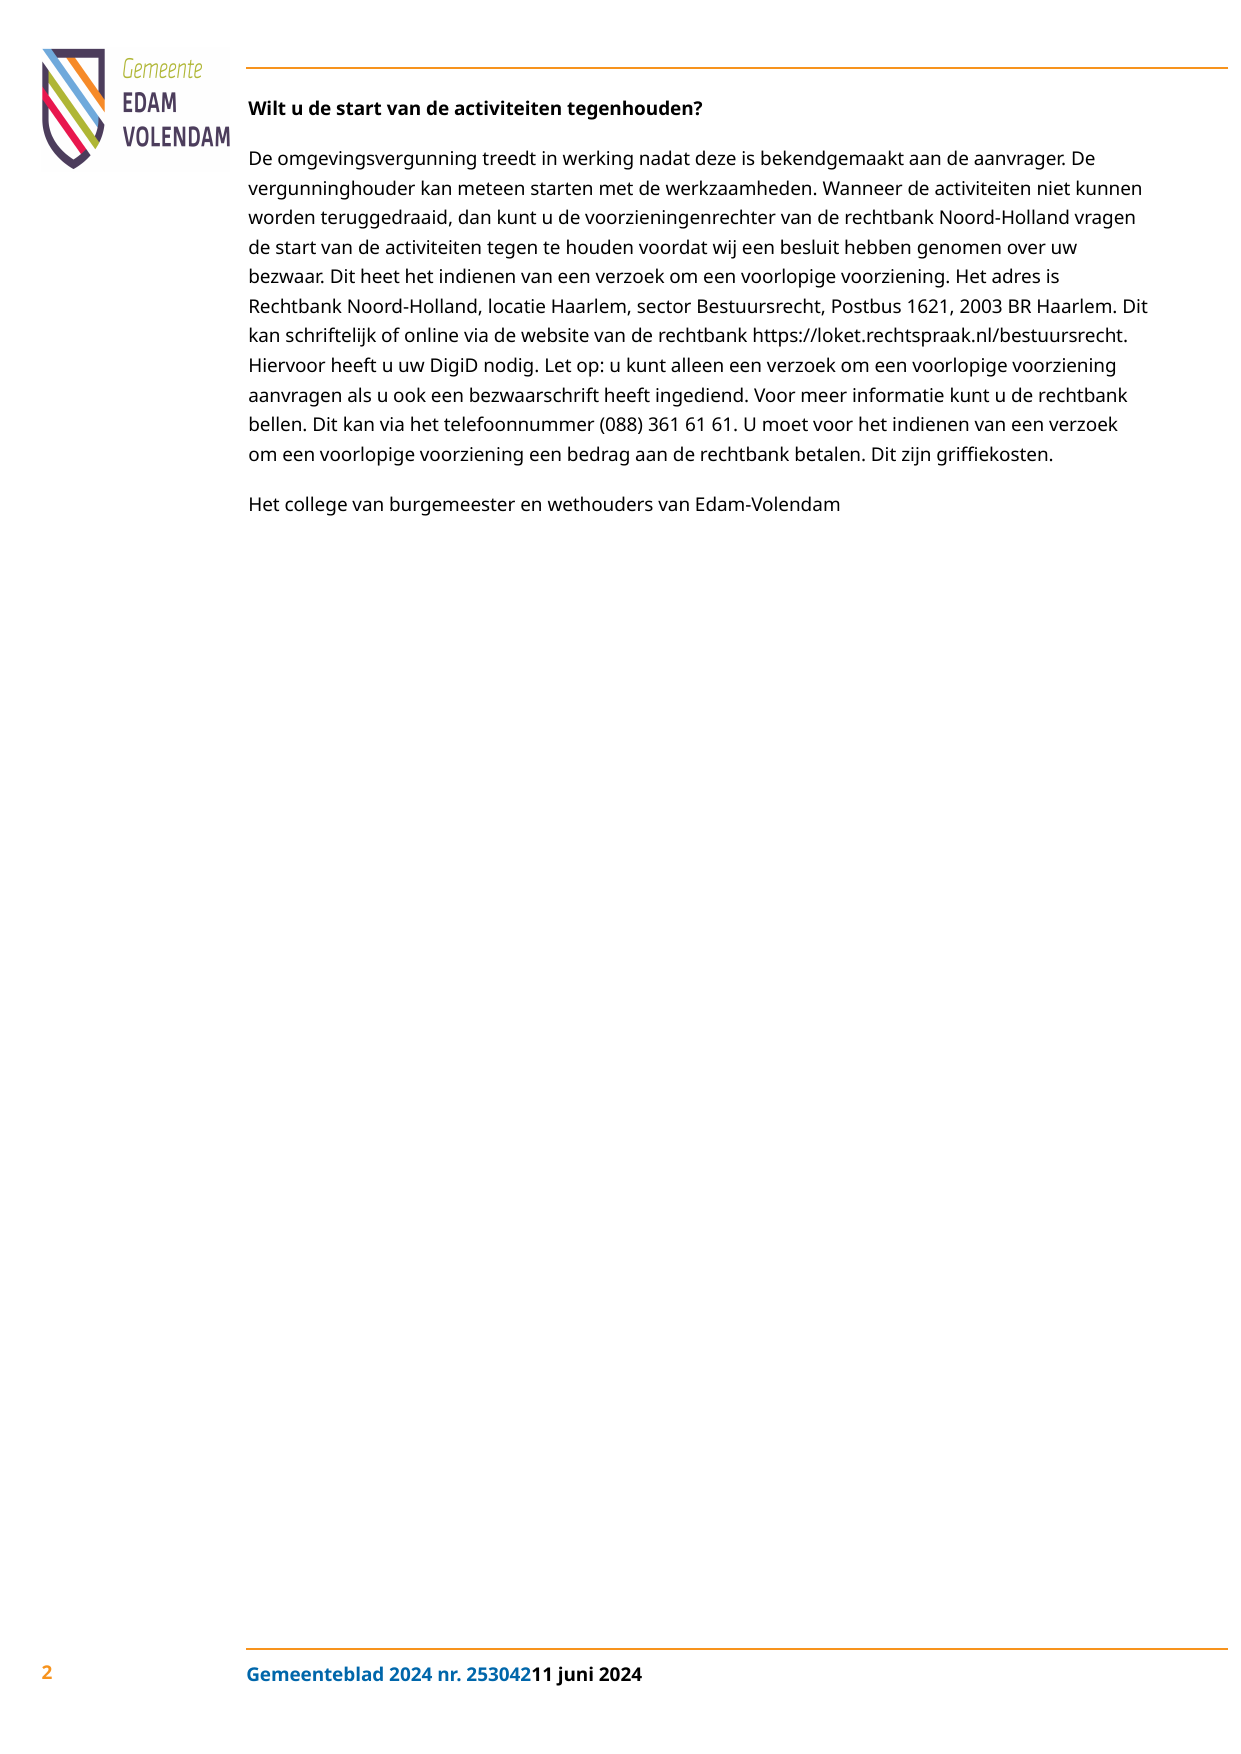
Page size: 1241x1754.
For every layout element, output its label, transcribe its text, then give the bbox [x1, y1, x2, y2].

picture [41, 47, 231, 172]
text Wilt u de start van de activiteiten tegenhouden? [248, 95, 1152, 121]
text De omgevingsvergunning treedt in werking nadat deze is bekendgemaakt aan de aanvrager. De vergunninghouder kan meteen starten met de werkzaamheden. Wanneer de activiteiten niet kunnen worden teruggedraaid, dan kunt u de voorzieningenrechter van de rechtbank Noord-Holland vragen de start van de activiteiten tegen te houden voordat wij een besluit hebben genomen over uw bezwaar. Dit heet het indienen van een verzoek om een voorlopige voorziening. Het adres is Rechtbank Noord-Holland, locatie Haarlem, sector Bestuursrecht, Postbus 1621, 2003 BR Haarlem. Dit kan schriftelijk of online via de website van de rechtbank https://loket.rechtspraak.nl/bestuursrecht. Hiervoor heeft u uw DigiD nodig. Let op: u kunt alleen een verzoek om een voorlopige voorziening aanvragen als u ook een bezwaarschrift heeft ingediend. Voor meer informatie kunt u de rechtbank bellen. Dit kan via het telefoonnummer (088) 361 61 61. U moet voor het indienen van een verzoek om een voorlopige voorziening een bedrag aan de rechtbank betalen. Dit zijn griffiekosten. [248, 145, 1152, 467]
text Het college van burgemeester en wethouders van Edam-Volendam [248, 491, 1152, 517]
